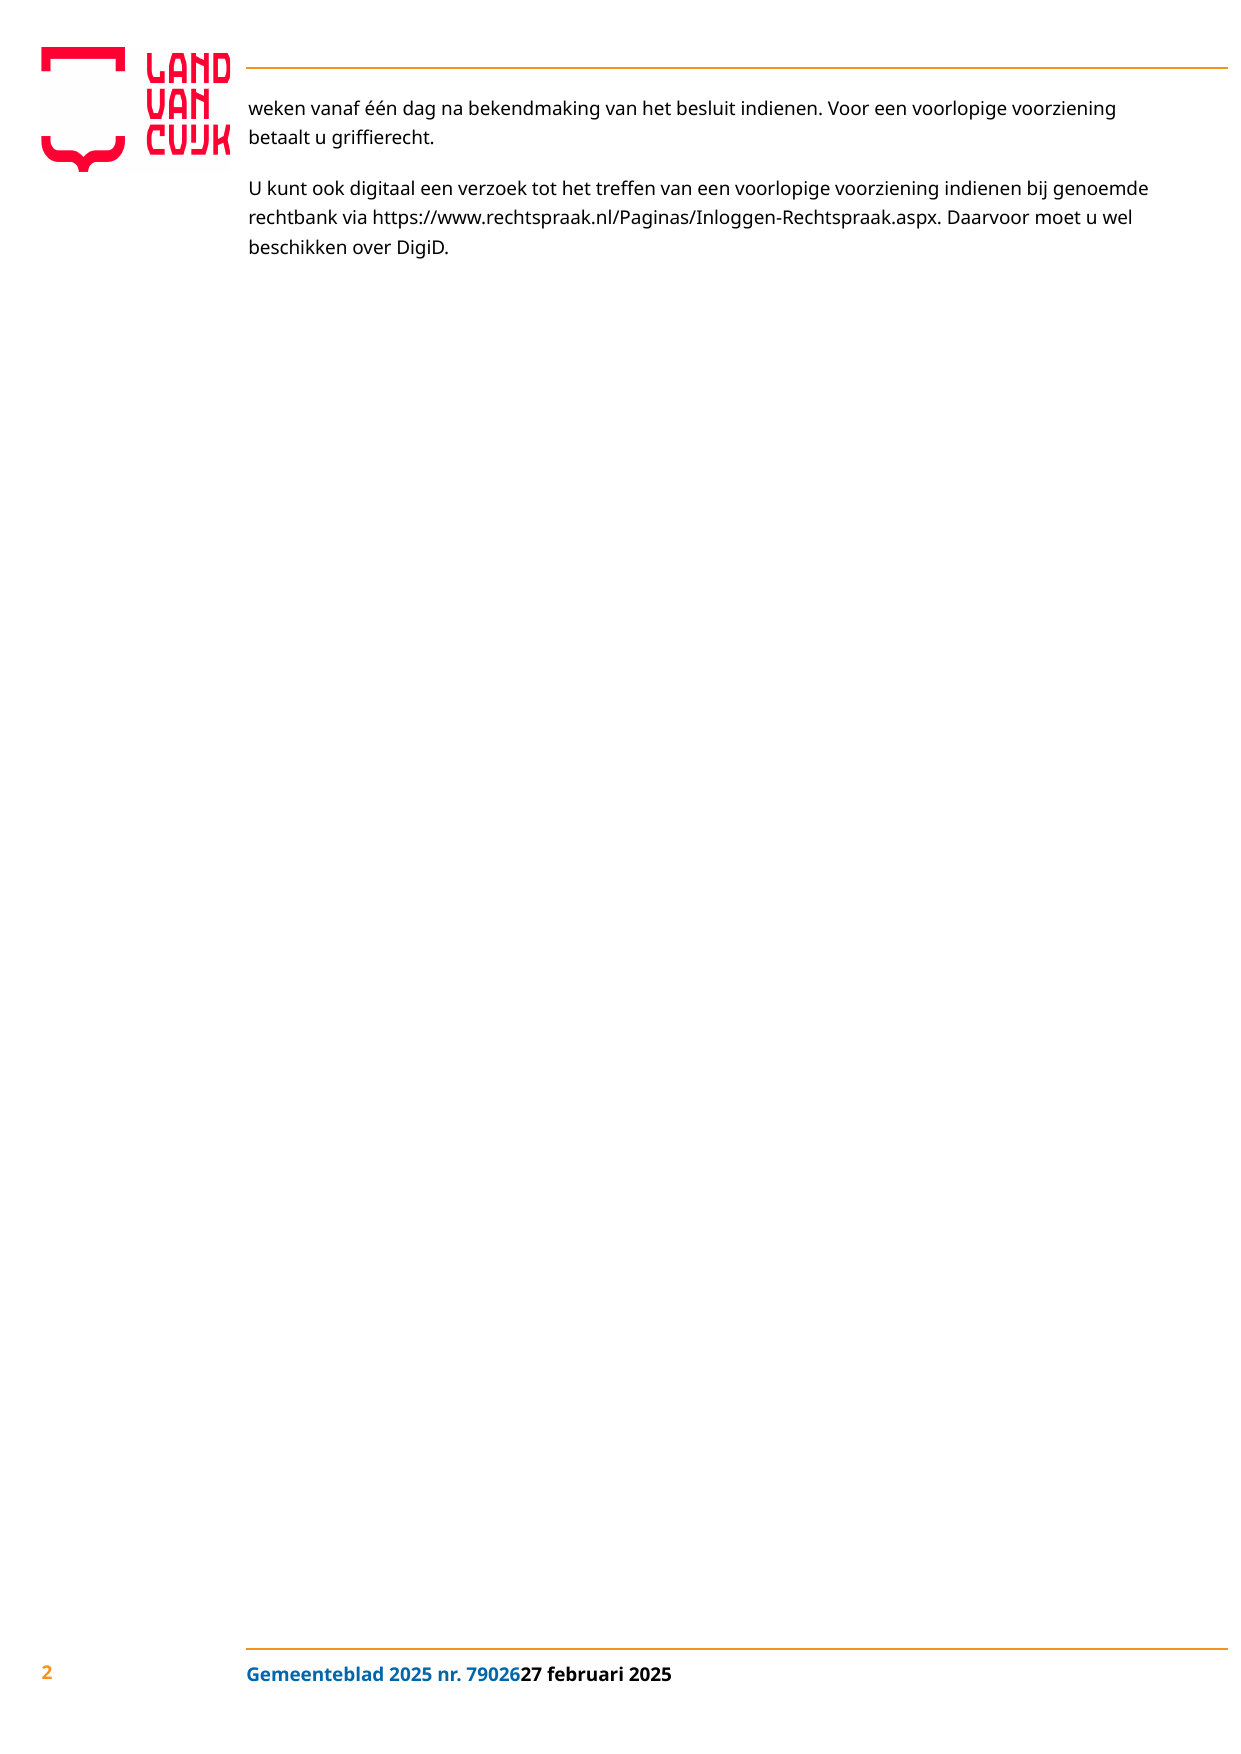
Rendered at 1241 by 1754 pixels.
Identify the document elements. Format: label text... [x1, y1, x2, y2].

picture [41, 47, 231, 172]
text weken vanaf één dag na bekendmaking van het besluit indienen. Voor een voorlopige voorziening betaalt u griffierecht. [248, 95, 1152, 150]
text U kunt ook digitaal een verzoek tot het treffen van een voorlopige voorziening indienen bij genoemde rechtbank via https://www.rechtspraak.nl/Paginas/Inloggen-Rechtspraak.aspx. Daarvoor moet u wel beschikken over DigiD. [248, 175, 1152, 260]
